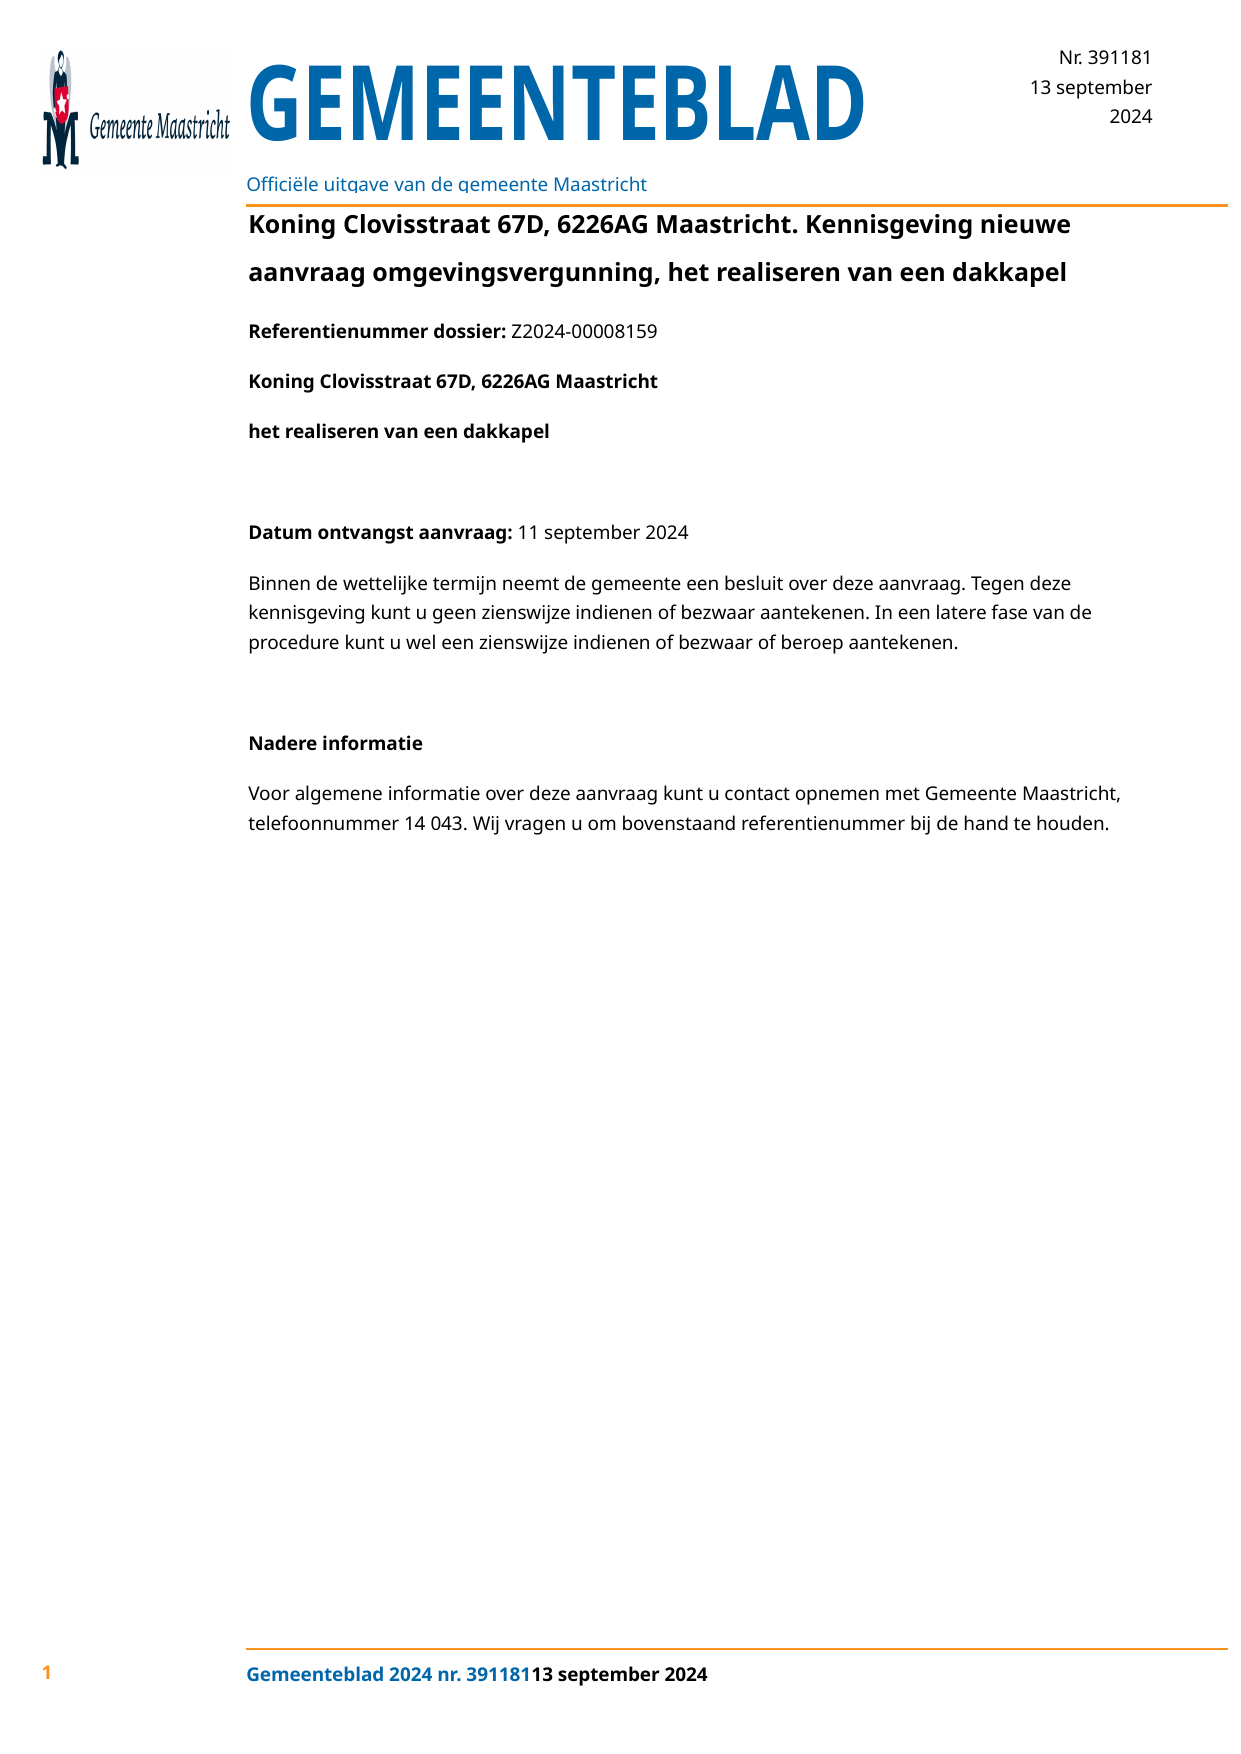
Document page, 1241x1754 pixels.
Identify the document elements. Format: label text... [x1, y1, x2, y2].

picture [41, 47, 231, 172]
text het realiseren van een dakkapel [248, 419, 1152, 444]
text Koning Clovisstraat 67D, 6226AG Maastricht [248, 368, 1152, 394]
text Voor algemene informatie over deze aanvraag kunt u contact opnemen met Gemeente Maastricht, telefoonnummer 14 043. Wij vragen u om bovenstaand referentienummer bij de hand te houden. [248, 780, 1152, 836]
text Koning Clovisstraat 67D, 6226AG Maastricht. Kennisgeving nieuwe aanvraag omgevingsvergunning, het realiseren van een dakkapel [248, 207, 1152, 288]
text Nadere informatie [248, 730, 1152, 756]
text Referentienummer dossier: Z2024-00008159 [248, 318, 1152, 344]
text Binnen de wettelijke termijn neemt de gemeente een besluit over deze aanvraag. Tegen deze kennisgeving kunt u geen zienswijze indienen of bezwaar aantekenen. In een latere fase van de procedure kunt u wel een zienswijze indienen of bezwaar of beroep aantekenen. [248, 570, 1152, 655]
text Datum ontvangst aanvraag: 11 september 2024 [248, 519, 1152, 545]
